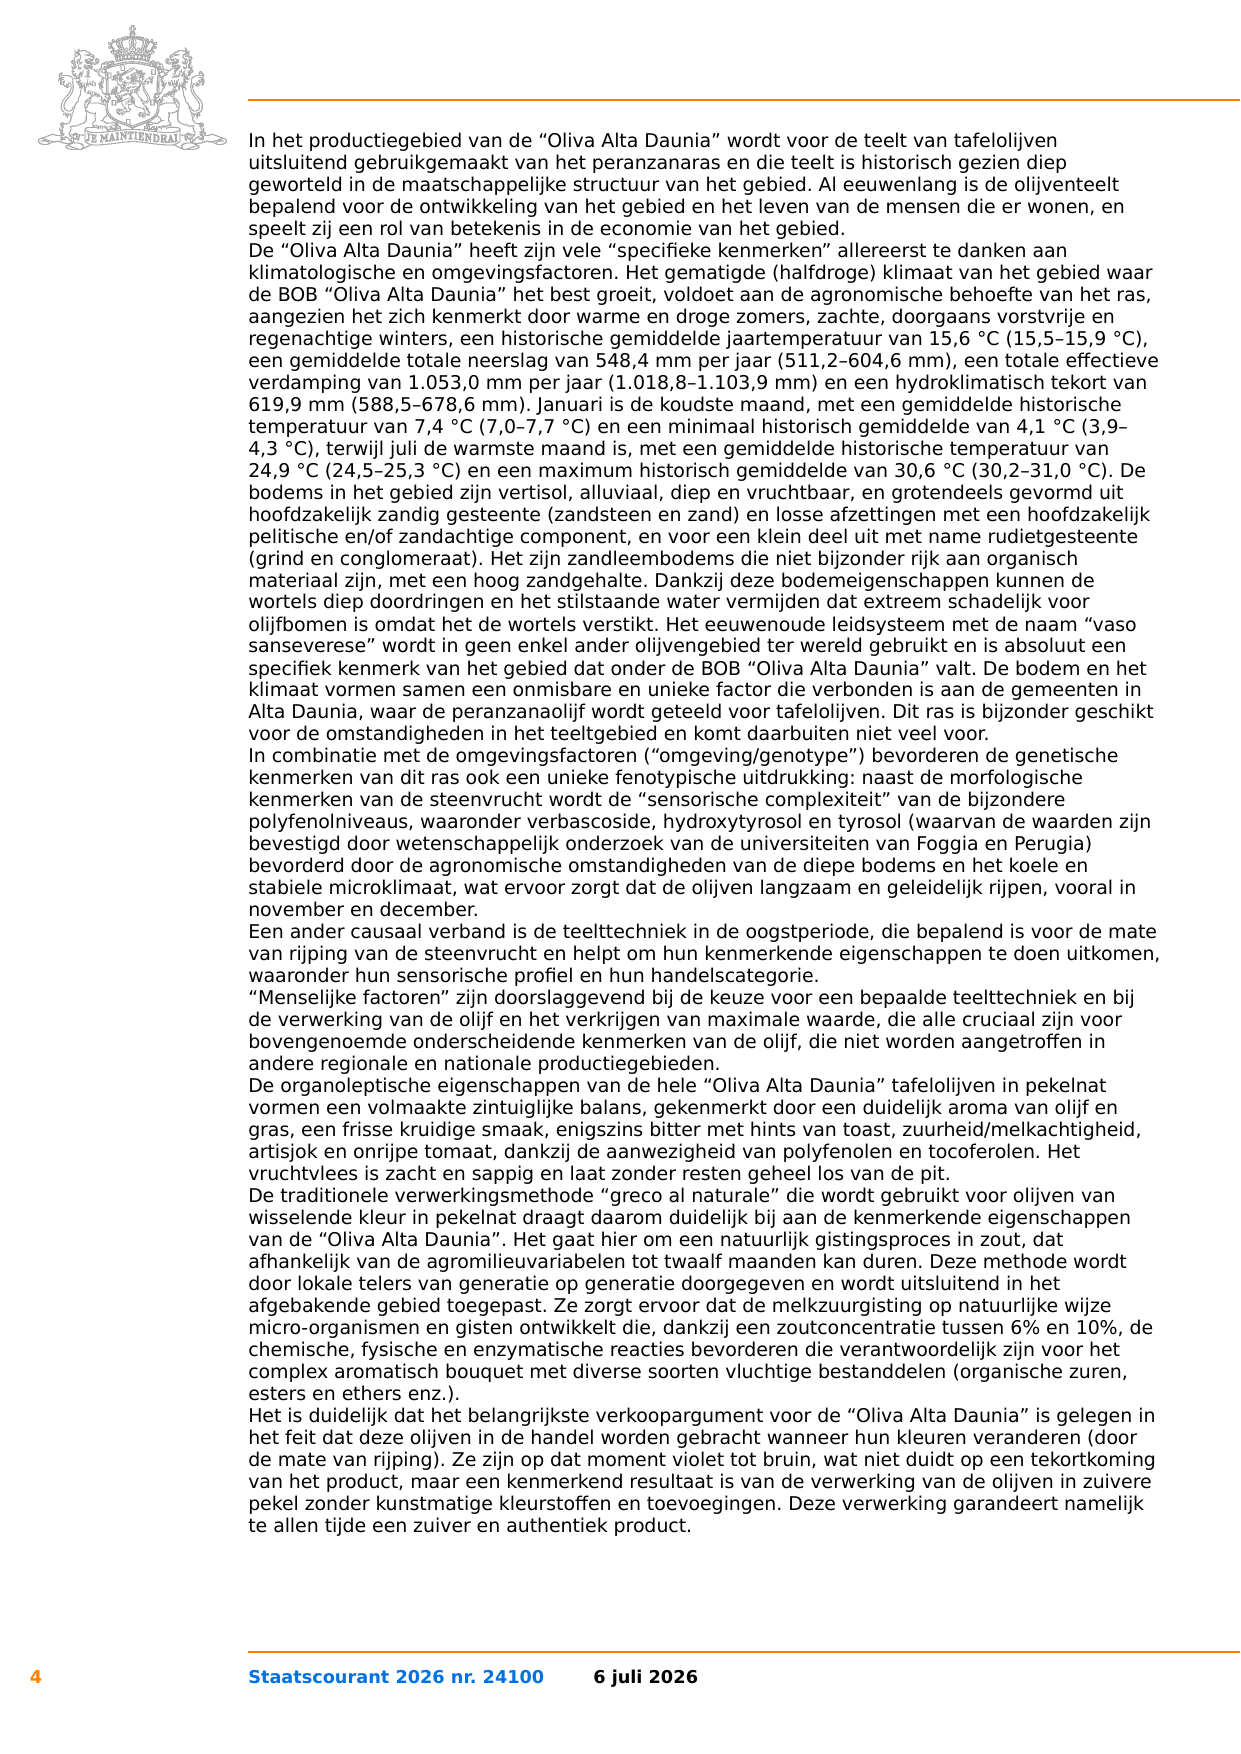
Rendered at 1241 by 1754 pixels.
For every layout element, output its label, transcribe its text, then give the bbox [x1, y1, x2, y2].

text Een ander causaal verband is de teelttechniek in de oogstperiode, die bepalend is voor de mate van rijping van de steenvrucht en helpt om hun kenmerkende eigenschappen te doen uitkomen, waaronder hun sensorische profiel en hun handelscategorie. [248, 921, 1163, 987]
text Het is duidelijk dat het belangrijkste verkoopargument voor de “Oliva Alta Daunia” is gelegen in het feit dat deze olijven in de handel worden gebracht wanneer hun kleuren veranderen (door de mate van rijping). Ze zijn op dat moment violet tot bruin, wat niet duidt op een tekortkoming van het product, maar een kenmerkend resultaat is van de verwerking van de olijven in zuivere pekel zonder kunstmatige kleurstoffen en toevoegingen. Deze verwerking garandeert namelijk te allen tijde een zuiver en authentiek product. [248, 1405, 1163, 1537]
text De organoleptische eigenschappen van de hele “Oliva Alta Daunia” tafelolijven in pekelnat vormen een volmaakte zintuiglijke balans, gekenmerkt door een duidelijk aroma van olijf en gras, een frisse kruidige smaak, enigszins bitter met hints van toast, zuurheid/melkachtigheid, artisjok en onrijpe tomaat, dankzij de aanwezigheid van polyfenolen en tocoferolen. Het vruchtvlees is zacht en sappig en laat zonder resten geheel los van de pit. [248, 1075, 1163, 1185]
picture [38, 25, 227, 150]
text De “Oliva Alta Daunia” heeft zijn vele “specifieke kenmerken” allereerst te danken aan klimatologische en omgevingsfactoren. Het gematigde (halfdroge) klimaat van het gebied waar de BOB “Oliva Alta Daunia” het best groeit, voldoet aan de agronomische behoefte van het ras, aangezien het zich kenmerkt door warme en droge zomers, zachte, doorgaans vorstvrije en regenachtige winters, een historische gemiddelde jaartemperatuur van 15,6 °C (15,5–15,9 °C), een gemiddelde totale neerslag van 548,4 mm per jaar (511,2–604,6 mm), een totale effectieve verdamping van 1.053,0 mm per jaar (1.018,8–1.103,9 mm) en een hydroklimatisch tekort van 619,9 mm (588,5–678,6 mm). Januari is de koudste maand, met een gemiddelde historische temperatuur van 7,4 °C (7,0–7,7 °C) en een minimaal historisch gemiddelde van 4,1 °C (3,9–4,3 °C), terwijl juli de warmste maand is, met een gemiddelde historische temperatuur van 24,9 °C (24,5–25,3 °C) en een maximum historisch gemiddelde van 30,6 °C (30,2–31,0 °C). De bodems in het gebied zijn vertisol, alluviaal, diep en vruchtbaar, en grotendeels gevormd uit hoofdzakelijk zandig gesteente (zandsteen en zand) en losse afzettingen met een hoofdzakelijk pelitische en/of zandachtige component, en voor een klein deel uit met name rudietgesteente (grind en conglomeraat). Het zijn zandleembodems die niet bijzonder rijk aan organisch materiaal zijn, met een hoog zandgehalte. Dankzij deze bodemeigenschappen kunnen de wortels diep doordringen en het stilstaande water vermijden dat extreem schadelijk voor olijfbomen is omdat het de wortels verstikt. Het eeuwenoude leidsysteem met de naam “vaso sanseverese” wordt in geen enkel ander olijvengebied ter wereld gebruikt en is absoluut een specifiek kenmerk van het gebied dat onder de BOB “Oliva Alta Daunia” valt. De bodem en het klimaat vormen samen een onmisbare en unieke factor die verbonden is aan de gemeenten in Alta Daunia, waar de peranzanaolijf wordt geteeld voor tafelolijven. Dit ras is bijzonder geschikt voor de omstandigheden in het teeltgebied en komt daarbuiten niet veel voor. [248, 240, 1163, 745]
text In het productiegebied van de “Oliva Alta Daunia” wordt voor de teelt van tafelolijven uitsluitend gebruikgemaakt van het peranzanaras en die teelt is historisch gezien diep geworteld in de maatschappelijke structuur van het gebied. Al eeuwenlang is de olijventeelt bepalend voor de ontwikkeling van het gebied en het leven van de mensen die er wonen, en speelt zij een rol van betekenis in de economie van het gebied. [248, 130, 1163, 240]
text In combinatie met de omgevingsfactoren (“omgeving/genotype”) bevorderen de genetische kenmerken van dit ras ook een unieke fenotypische uitdrukking: naast de morfologische kenmerken van de steenvrucht wordt de “sensorische complexiteit” van de bijzondere polyfenolniveaus, waaronder verbascoside, hydroxytyrosol en tyrosol (waarvan de waarden zijn bevestigd door wetenschappelijk onderzoek van de universiteiten van Foggia en Perugia) bevorderd door de agronomische omstandigheden van de diepe bodems en het koele en stabiele microklimaat, wat ervoor zorgt dat de olijven langzaam en geleidelijk rijpen, vooral in november en december. [248, 745, 1163, 921]
text “Menselijke factoren” zijn doorslaggevend bij de keuze voor een bepaalde teelttechniek en bij de verwerking van de olijf en het verkrijgen van maximale waarde, die alle cruciaal zijn voor bovengenoemde onderscheidende kenmerken van de olijf, die niet worden aangetroffen in andere regionale en nationale productiegebieden. [248, 987, 1163, 1075]
text De traditionele verwerkingsmethode “greco al naturale” die wordt gebruikt voor olijven van wisselende kleur in pekelnat draagt daarom duidelijk bij aan de kenmerkende eigenschappen van de “Oliva Alta Daunia”. Het gaat hier om een natuurlijk gistingsproces in zout, dat afhankelijk van de agromilieuvariabelen tot twaalf maanden kan duren. Deze methode wordt door lokale telers van generatie op generatie doorgegeven en wordt uitsluitend in het afgebakende gebied toegepast. Ze zorgt ervoor dat de melkzuurgisting op natuurlijke wijze micro-organismen en gisten ontwikkelt die, dankzij een zoutconcentratie tussen 6% en 10%, de chemische, fysische en enzymatische reacties bevorderen die verantwoordelijk zijn voor het complex aromatisch bouquet met diverse soorten vluchtige bestanddelen (organische zuren, esters en ethers enz.). [248, 1185, 1163, 1405]
